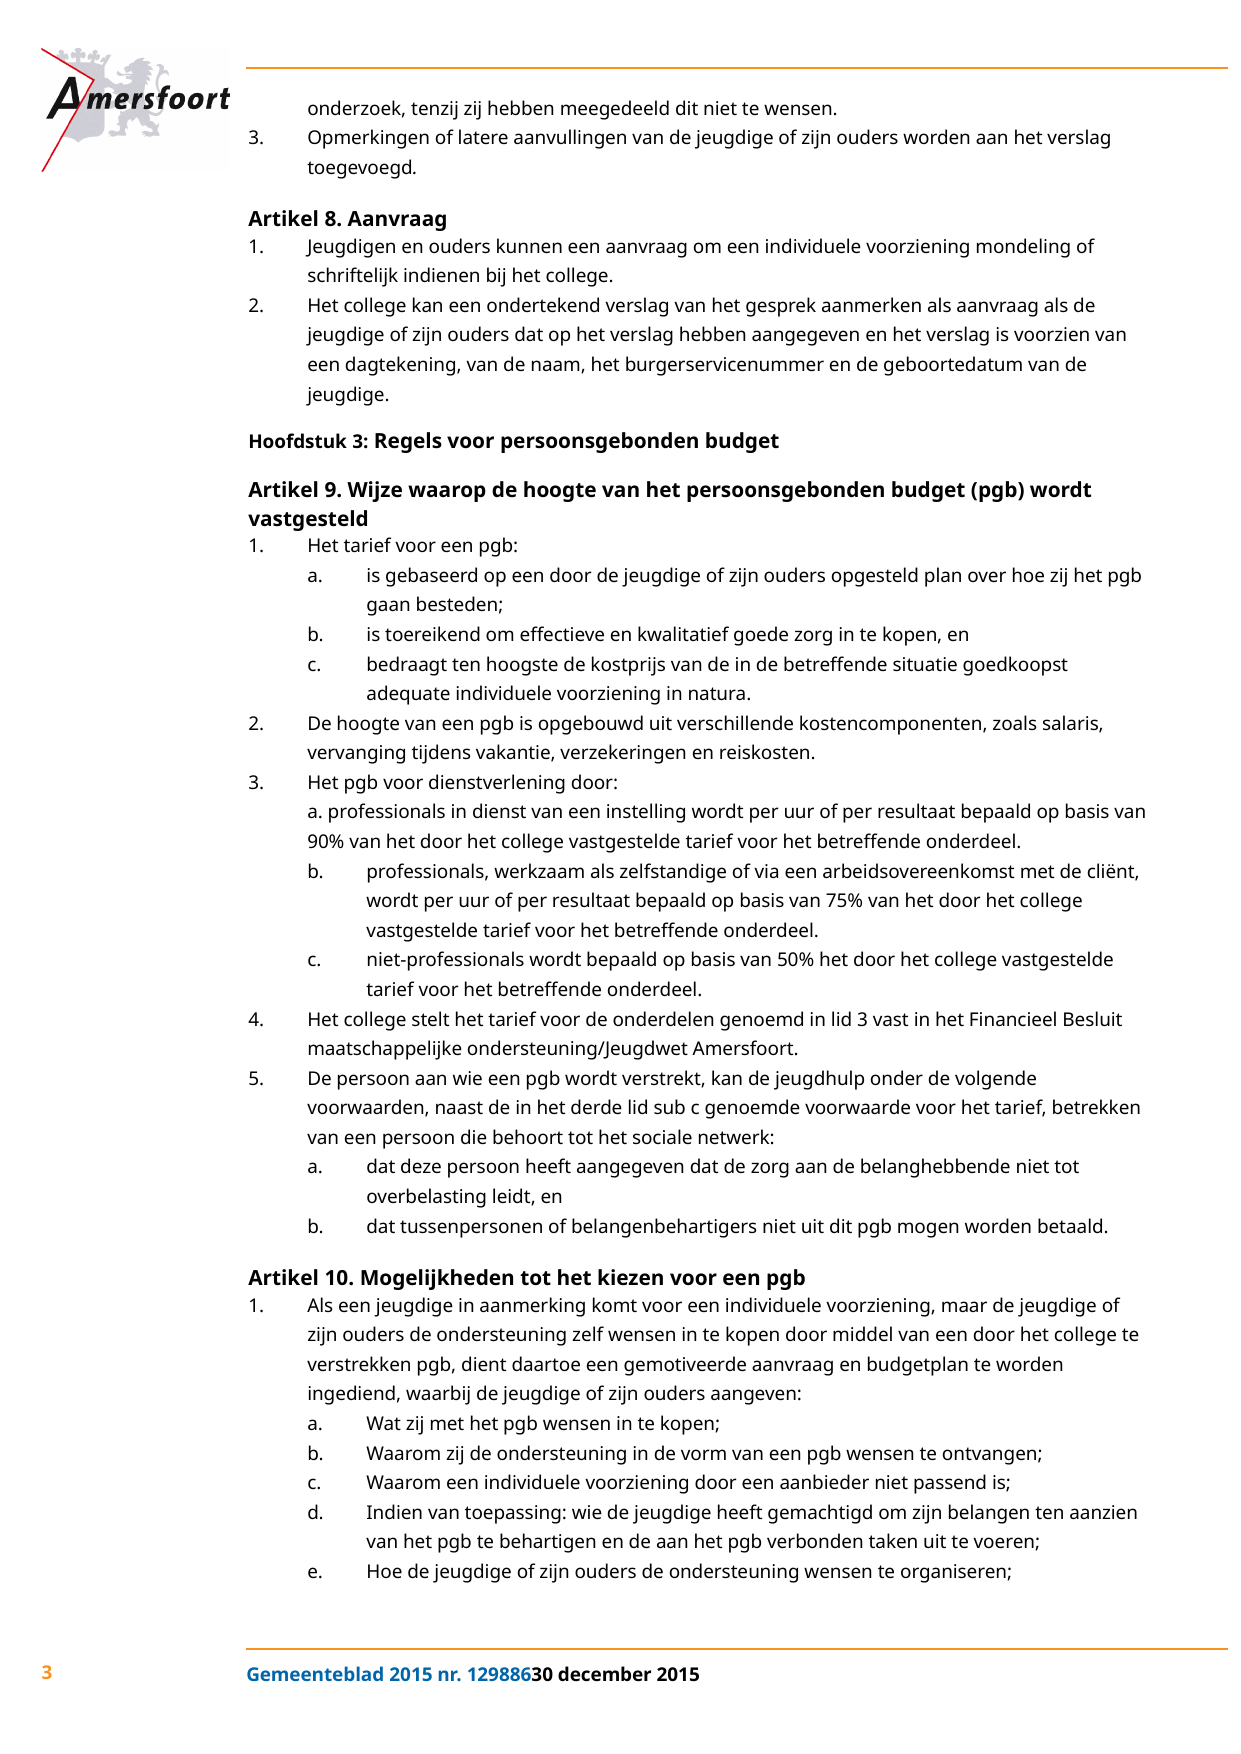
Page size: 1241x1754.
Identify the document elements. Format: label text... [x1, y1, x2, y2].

list Opmerkingen of latere aanvullingen van de jeugdige of zijn ouders worden aan het verslag toegevoegd. [248, 124, 1152, 180]
text Artikel 8. Aanvraag [248, 204, 1152, 233]
list Het tarief voor een pgb: [248, 532, 1152, 558]
list Het college stelt het tarief voor de onderdelen genoemd in lid 3 vast in het Financieel Besluit maatschappelijke ondersteuning/Jeugdwet Amersfoort. [248, 1006, 1152, 1061]
list a. professionals in dienst van een instelling wordt per uur of per resultaat bepaald op basis van 90% van het door het college vastgestelde tarief voor het betreffende onderdeel. [248, 799, 1152, 854]
list professionals, werkzaam als zelfstandige of via een arbeidsovereenkomst met de cliënt, wordt per uur of per resultaat bepaald op basis van 75% van het door het college vastgestelde tarief voor het betreffende onderdeel. [307, 858, 1152, 943]
list Indien van toepassing: wie de jeugdige heeft gemachtigd om zijn belangen ten aanzien van het pgb te behartigen en de aan het pgb verbonden taken uit te voeren; [307, 1499, 1152, 1554]
list onderzoek, tenzij zij hebben meegedeeld dit niet te wensen. [248, 95, 1152, 121]
list bedraagt ten hoogste de kostprijs van de in de betreffende situatie goedkoopst adequate individuele voorziening in natura. [307, 651, 1152, 706]
list Wat zij met het pgb wensen in te kopen; [307, 1410, 1152, 1436]
list is toereikend om effectieve en kwalitatief goede zorg in te kopen, en [307, 621, 1152, 647]
text Artikel 10. Mogelijkheden tot het kiezen voor een pgb [248, 1263, 1152, 1292]
list Jeugdigen en ouders kunnen een aanvraag om een individuele voorziening mondeling of schriftelijk indienen bij het college. [248, 233, 1152, 288]
list De hoogte van een pgb is opgebouwd uit verschillende kostencomponenten, zoals salaris, vervanging tijdens vakantie, verzekeringen en reiskosten. [248, 710, 1152, 765]
list De persoon aan wie een pgb wordt verstrekt, kan de jeugdhulp onder de volgende voorwaarden, naast de in het derde lid sub c genoemde voorwaarde voor het tarief, betrekken van een persoon die behoort tot het sociale netwerk: [248, 1065, 1152, 1150]
text Artikel 9. Wijze waarop de hoogte van het persoonsgebonden budget (pgb) wordt vastgesteld [248, 476, 1152, 532]
list Als een jeugdige in aanmerking komt voor een individuele voorziening, maar de jeugdige of zijn ouders de ondersteuning zelf wensen in te kopen door middel van een door het college te verstrekken pgb, dient daartoe een gemotiveerde aanvraag en budgetplan te worden ingediend, waarbij de jeugdige of zijn ouders aangeven: [248, 1292, 1152, 1406]
text Hoofdstuk 3: Regels voor persoonsgebonden budget [248, 426, 1152, 455]
list Hoe de jeugdige of zijn ouders de ondersteuning wensen te organiseren; [307, 1558, 1152, 1584]
list Het pgb voor dienstverlening door: [248, 769, 1152, 795]
list Waarom een individuele voorziening door een aanbieder niet passend is; [307, 1469, 1152, 1495]
list Waarom zij de ondersteuning in de vorm van een pgb wensen te ontvangen; [307, 1440, 1152, 1465]
list dat deze persoon heeft aangegeven dat de zorg aan de belanghebbende niet tot overbelasting leidt, en [307, 1154, 1152, 1209]
list is gebaseerd op een door de jeugdige of zijn ouders opgesteld plan over hoe zij het pgb gaan besteden; [307, 562, 1152, 617]
list dat tussenpersonen of belangenbehartigers niet uit dit pgb mogen worden betaald. [307, 1213, 1152, 1239]
picture [41, 47, 231, 172]
list niet-professionals wordt bepaald op basis van 50% het door het college vastgestelde tarief voor het betreffende onderdeel. [307, 947, 1152, 1002]
list Het college kan een ondertekend verslag van het gesprek aanmerken als aanvraag als de jeugdige of zijn ouders dat op het verslag hebben aangegeven en het verslag is voorzien van een dagtekening, van de naam, het burgerservicenummer en de geboortedatum van de jeugdige. [248, 292, 1152, 406]
